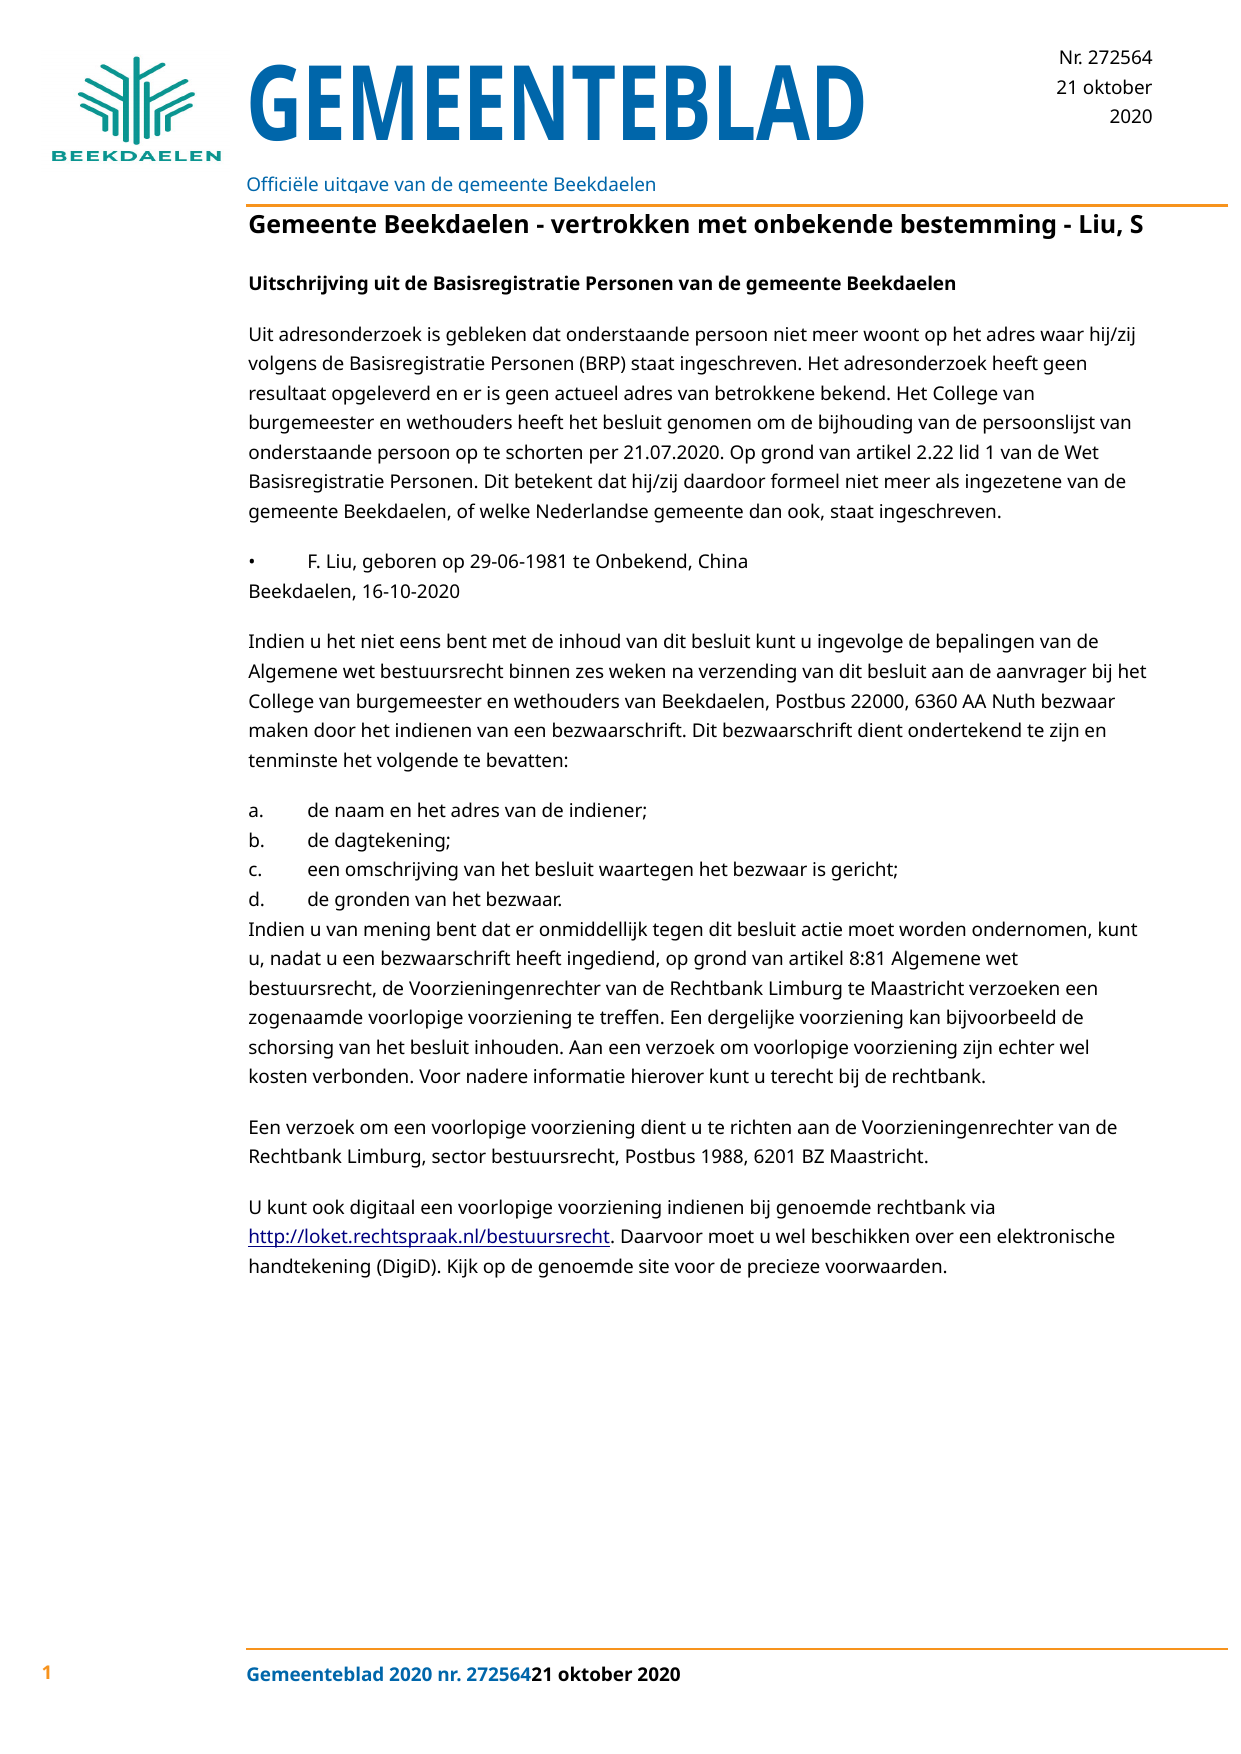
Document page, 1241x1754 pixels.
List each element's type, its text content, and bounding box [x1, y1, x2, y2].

text Beekdaelen, 16-10-2020 [248, 578, 1152, 604]
text Uit adresonderzoek is gebleken dat onderstaande persoon niet meer woont op het adres waar hij/zij volgens de Basisregistratie Personen (BRP) staat ingeschreven. Het adresonderzoek heeft geen resultaat opgeleverd en er is geen actueel adres van betrokkene bekend. Het College van burgemeester en wethouders heeft het besluit genomen om de bijhouding van de persoonslijst van onderstaande persoon op te schorten per 21.07.2020. Op grond van artikel 2.22 lid 1 van de Wet Basisregistratie Personen. Dit betekent dat hij/zij daardoor formeel niet meer als ingezetene van de gemeente Beekdaelen, of welke Nederlandse gemeente dan ook, staat ingeschreven. [248, 321, 1152, 524]
picture [41, 47, 231, 172]
list de naam en het adres van de indiener; [248, 797, 1152, 823]
text Uitschrijving uit de Basisregistratie Personen van de gemeente Beekdaelen [248, 270, 1152, 296]
text Een verzoek om een voorlopige voorziening dient u te richten aan de Voorzieningenrechter van de Rechtbank Limburg, sector bestuursrecht, Postbus 1988, 6201 BZ Maastricht. [248, 1114, 1152, 1169]
list F. Liu, geboren op 29-06-1981 te Onbekend, China [248, 549, 1152, 574]
text U kunt ook digitaal een voorlopige voorziening indienen bij genoemde rechtbank via http://loket.rechtspraak.nl/bestuursrecht. Daarvoor moet u wel beschikken over een elektronische handtekening (DigiD). Kijk op de genoemde site voor de precieze voorwaarden. [248, 1194, 1152, 1279]
text Indien u het niet eens bent met de inhoud van dit besluit kunt u ingevolge de bepalingen van de Algemene wet bestuursrecht binnen zes weken na verzending van dit besluit aan de aanvrager bij het College van burgemeester en wethouders van Beekdaelen, Postbus 22000, 6360 AA Nuth bezwaar maken door het indienen van een bezwaarschrift. Dit bezwaarschrift dient ondertekend te zijn en tenminste het volgende te bevatten: [248, 629, 1152, 773]
text Gemeente Beekdaelen - vertrokken met onbekende bestemming - Liu, S [248, 207, 1152, 241]
list een omschrijving van het besluit waartegen het bezwaar is gericht; [248, 857, 1152, 882]
list de gronden van het bezwaar. [248, 886, 1152, 912]
list de dagtekening; [248, 827, 1152, 853]
text Indien u van mening bent dat er onmiddellijk tegen dit besluit actie moet worden ondernomen, kunt u, nadat u een bezwaarschrift heeft ingediend, op grond van artikel 8:81 Algemene wet bestuursrecht, de Voorzieningenrechter van de Rechtbank Limburg te Maastricht verzoeken een zogenaamde voorlopige voorziening te treffen. Een dergelijke voorziening kan bijvoorbeeld de schorsing van het besluit inhouden. Aan een verzoek om voorlopige voorziening zijn echter wel kosten verbonden. Voor nadere informatie hierover kunt u terecht bij de rechtbank. [248, 916, 1152, 1089]
